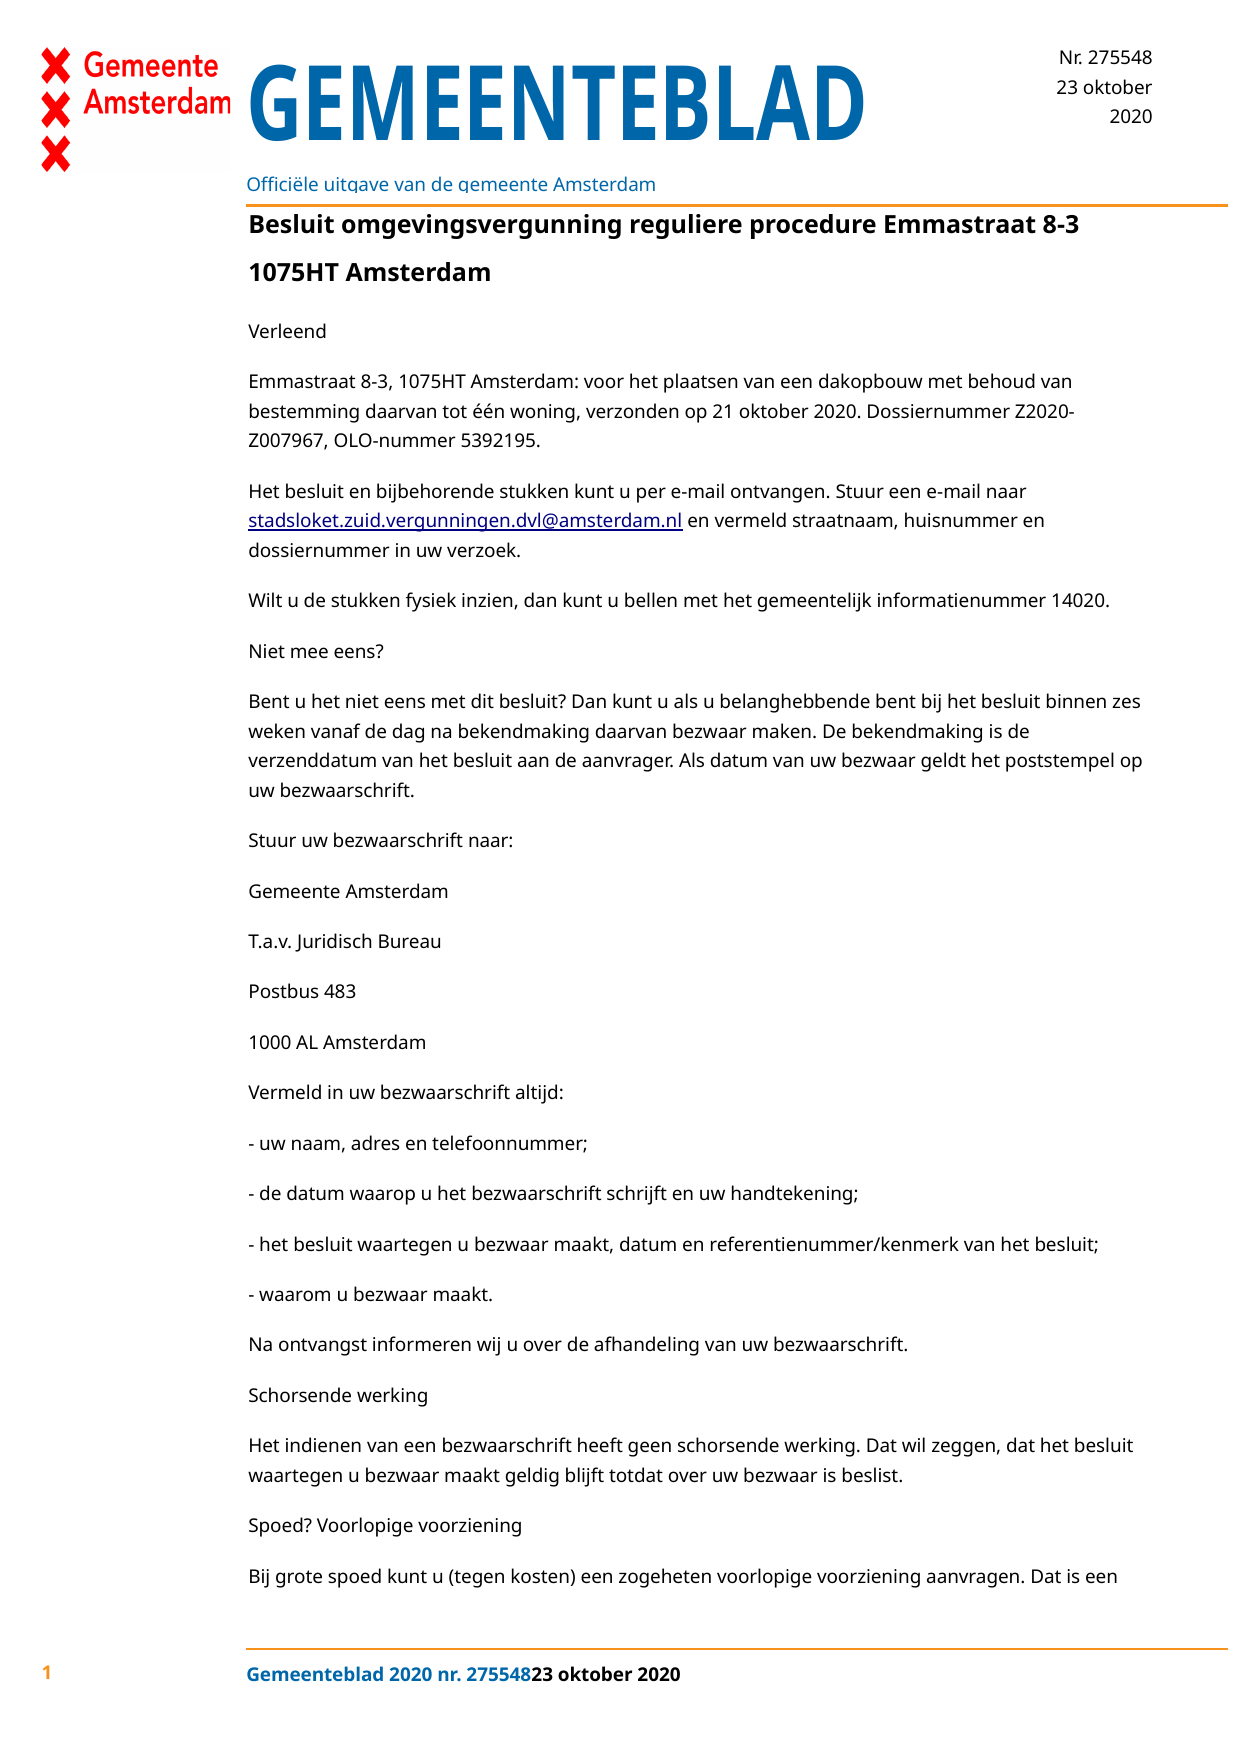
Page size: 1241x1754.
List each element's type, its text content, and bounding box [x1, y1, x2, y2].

text Bij grote spoed kunt u (tegen kosten) een zogeheten voorlopige voorziening aanvragen. Dat is een [248, 1563, 1152, 1589]
text Stuur uw bezwaarschrift naar: [248, 827, 1152, 853]
text Postbus 483 [248, 979, 1152, 1004]
text Na ontvangst informeren wij u over de afhandeling van uw bezwaarschrift. [248, 1332, 1152, 1357]
text Het besluit en bijbehorende stukken kunt u per e-mail ontvangen. Stuur een e-mail naar stadsloket.zuid.vergunningen.dvl@amsterdam.nl en vermeld straatnaam, huisnummer en dossiernummer in uw verzoek. [248, 478, 1152, 563]
text Emmastraat 8-3, 1075HT Amsterdam: voor het plaatsen van een dakopbouw met behoud van bestemming daarvan tot één woning, verzonden op 21 oktober 2020. Dossiernummer Z2020-Z007967, OLO-nummer 5392195. [248, 368, 1152, 453]
text Het indienen van een bezwaarschrift heeft geen schorsende werking. Dat wil zeggen, dat het besluit waartegen u bezwaar maakt geldig blijft totdat over uw bezwaar is beslist. [248, 1432, 1152, 1488]
text Bent u het niet eens met dit besluit? Dan kunt u als u belanghebbende bent bij het besluit binnen zes weken vanaf de dag na bekendmaking daarvan bezwaar maken. De bekendmaking is de verzenddatum van het besluit aan de aanvrager. Als datum van uw bezwaar geldt het poststempel op uw bezwaarschrift. [248, 688, 1152, 803]
text - uw naam, adres en telefoonnummer; [248, 1130, 1152, 1156]
text - de datum waarop u het bezwaarschrift schrijft en uw handtekening; [248, 1180, 1152, 1206]
text Niet mee eens? [248, 638, 1152, 664]
text Besluit omgevingsvergunning reguliere procedure Emmastraat 8-3 1075HT Amsterdam [248, 207, 1152, 288]
text - waarom u bezwaar maakt. [248, 1281, 1152, 1307]
text 1000 AL Amsterdam [248, 1029, 1152, 1055]
text Vermeld in uw bezwaarschrift altijd: [248, 1079, 1152, 1105]
text Schorsende werking [248, 1382, 1152, 1408]
text T.a.v. Juridisch Bureau [248, 928, 1152, 954]
text - het besluit waartegen u bezwaar maakt, datum en referentienummer/kenmerk van het besluit; [248, 1231, 1152, 1257]
text Wilt u de stukken fysiek inzien, dan kunt u bellen met het gemeentelijk informatienummer 14020. [248, 587, 1152, 613]
text Gemeente Amsterdam [248, 878, 1152, 904]
text Spoed? Voorlopige voorziening [248, 1512, 1152, 1538]
picture [41, 47, 231, 172]
text Verleend [248, 318, 1152, 344]
